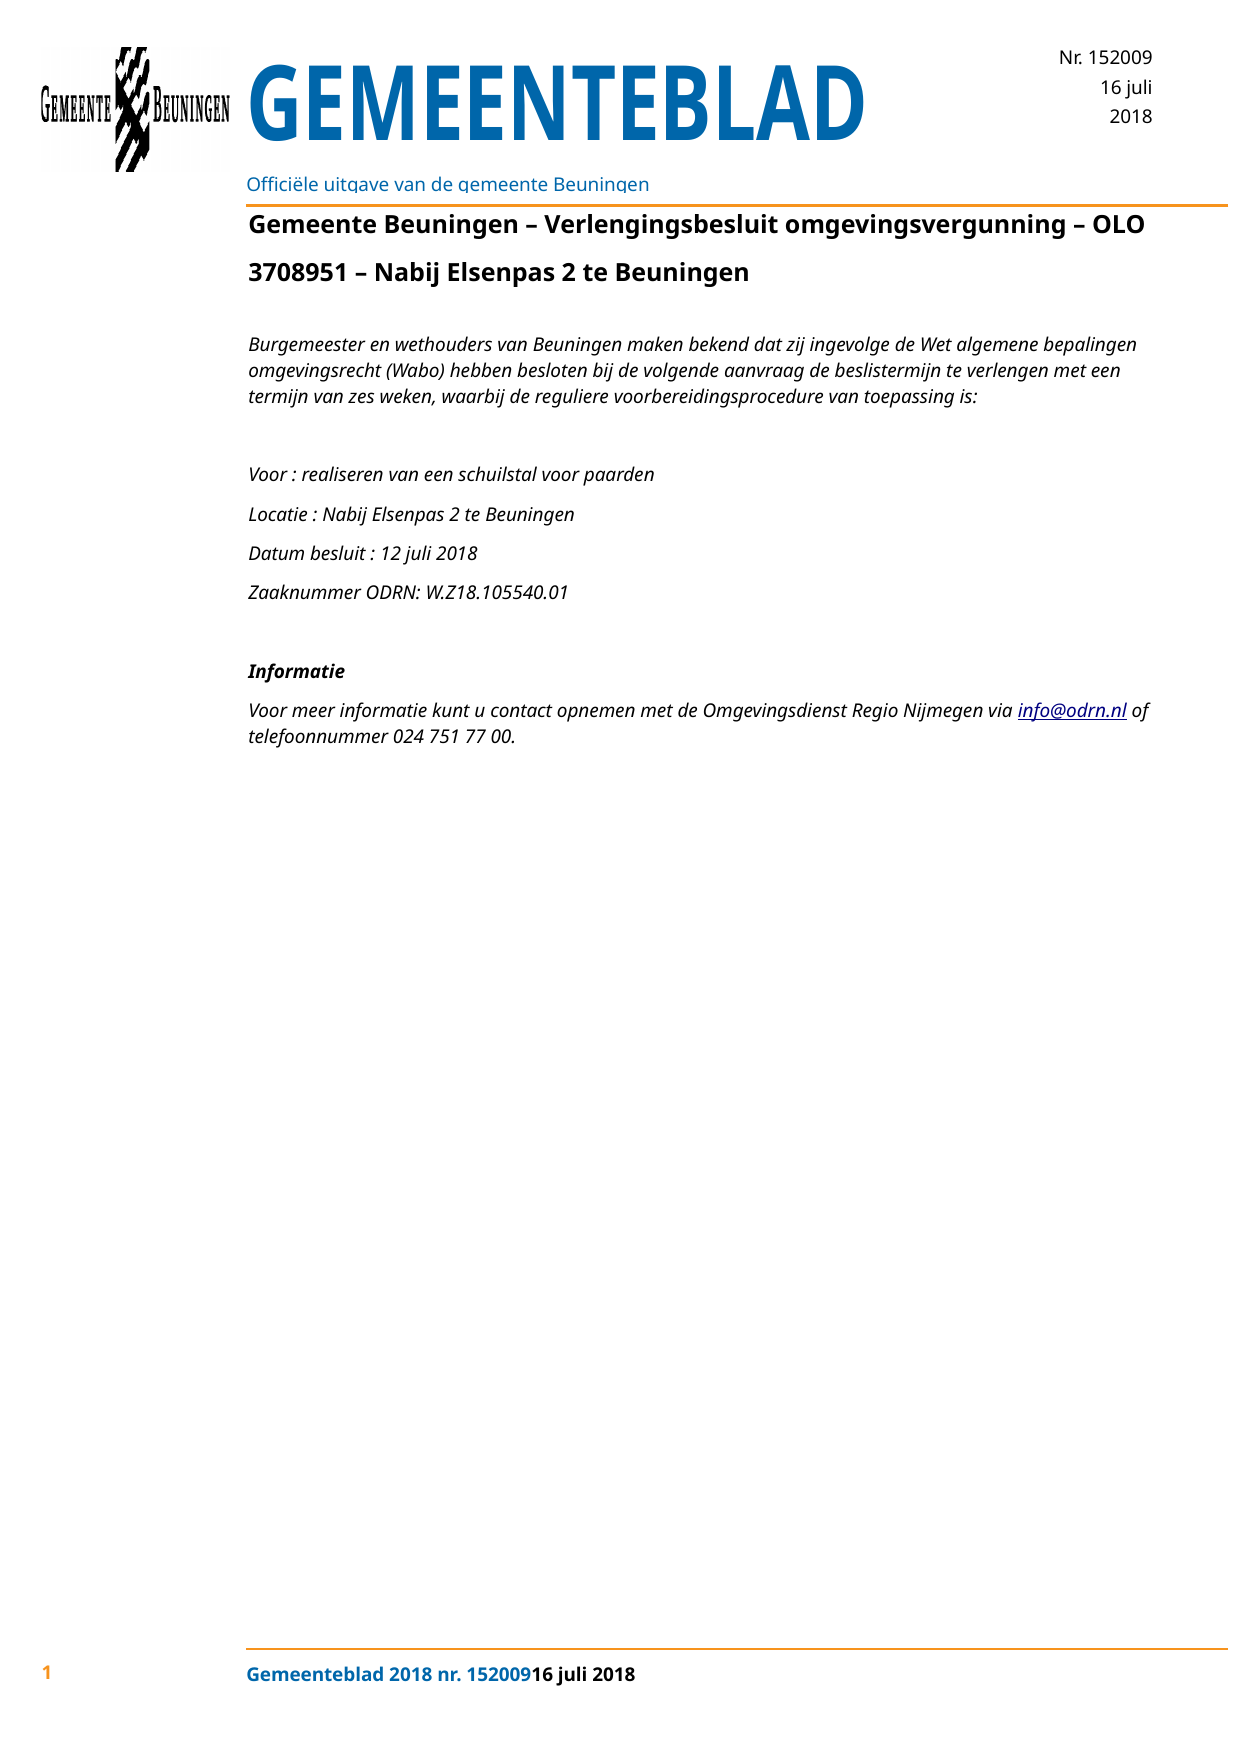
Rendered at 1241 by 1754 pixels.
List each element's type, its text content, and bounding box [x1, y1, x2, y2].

text Voor meer informatie kunt u contact opnemen met de Omgevingsdienst Regio Nijmegen via info@odrn.nl of telefoonnummer 024 751 77 00. [248, 697, 1152, 748]
text Locatie : Nabij Elsenpas 2 te Beuningen [248, 501, 1152, 526]
text Zaaknummer ODRN: W.Z18.105540.01 [248, 579, 1152, 605]
text Informatie [248, 658, 1152, 683]
text Gemeente Beuningen – Verlengingsbesluit omgevingsvergunning – OLO 3708951 – Nabij Elsenpas 2 te Beuningen [248, 207, 1152, 288]
text Burgemeester en wethouders van Beuningen maken bekend dat zij ingevolge de Wet algemene bepalingen omgevingsrecht (Wabo) hebben besloten bij de volgende aanvraag de beslistermijn te verlengen met een termijn van zes weken, waarbij de reguliere voorbereidingsprocedure van toepassing is: [248, 331, 1152, 409]
text Voor : realiseren van een schuilstal voor paarden [248, 461, 1152, 487]
picture [41, 47, 231, 172]
text Datum besluit : 12 juli 2018 [248, 540, 1152, 566]
